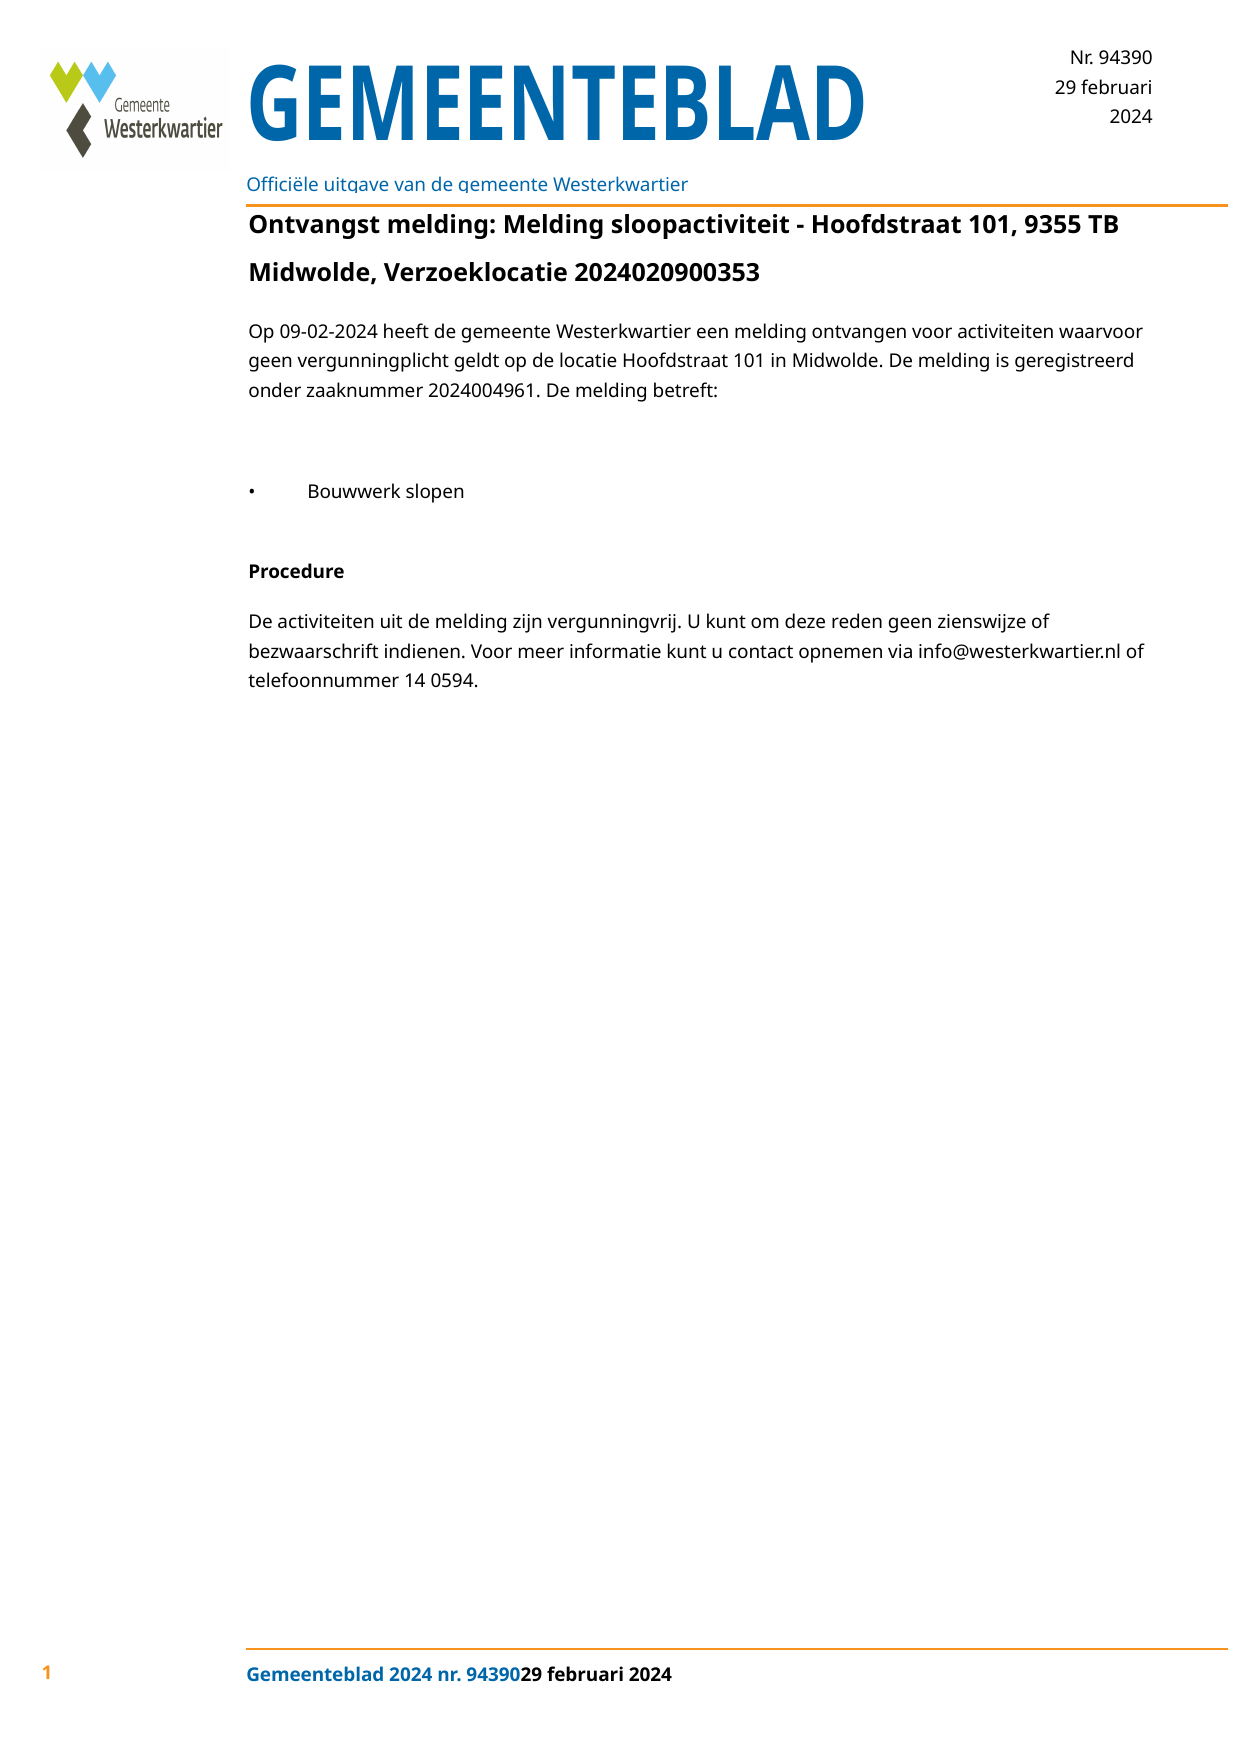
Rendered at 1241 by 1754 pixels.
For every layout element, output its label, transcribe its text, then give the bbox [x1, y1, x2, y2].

text Ontvangst melding: Melding sloopactiviteit - Hoofdstraat 101, 9355 TB Midwolde, Verzoeklocatie 2024020900353 [248, 207, 1152, 288]
text De activiteiten uit de melding zijn vergunningvrij. U kunt om deze reden geen zienswijze of bezwaarschrift indienen. Voor meer informatie kunt u contact opnemen via info@westerkwartier.nl of telefoonnummer 14 0594. [248, 608, 1152, 693]
text Op 09-02-2024 heeft de gemeente Westerkwartier een melding ontvangen voor activiteiten waarvoor geen vergunningplicht geldt op de locatie Hoofdstraat 101 in Midwolde. De melding is geregistreerd onder zaaknummer 2024004961. De melding betreft: [248, 318, 1152, 403]
text Procedure [248, 558, 1152, 584]
picture [41, 47, 231, 172]
list Bouwwerk slopen [248, 478, 1152, 504]
